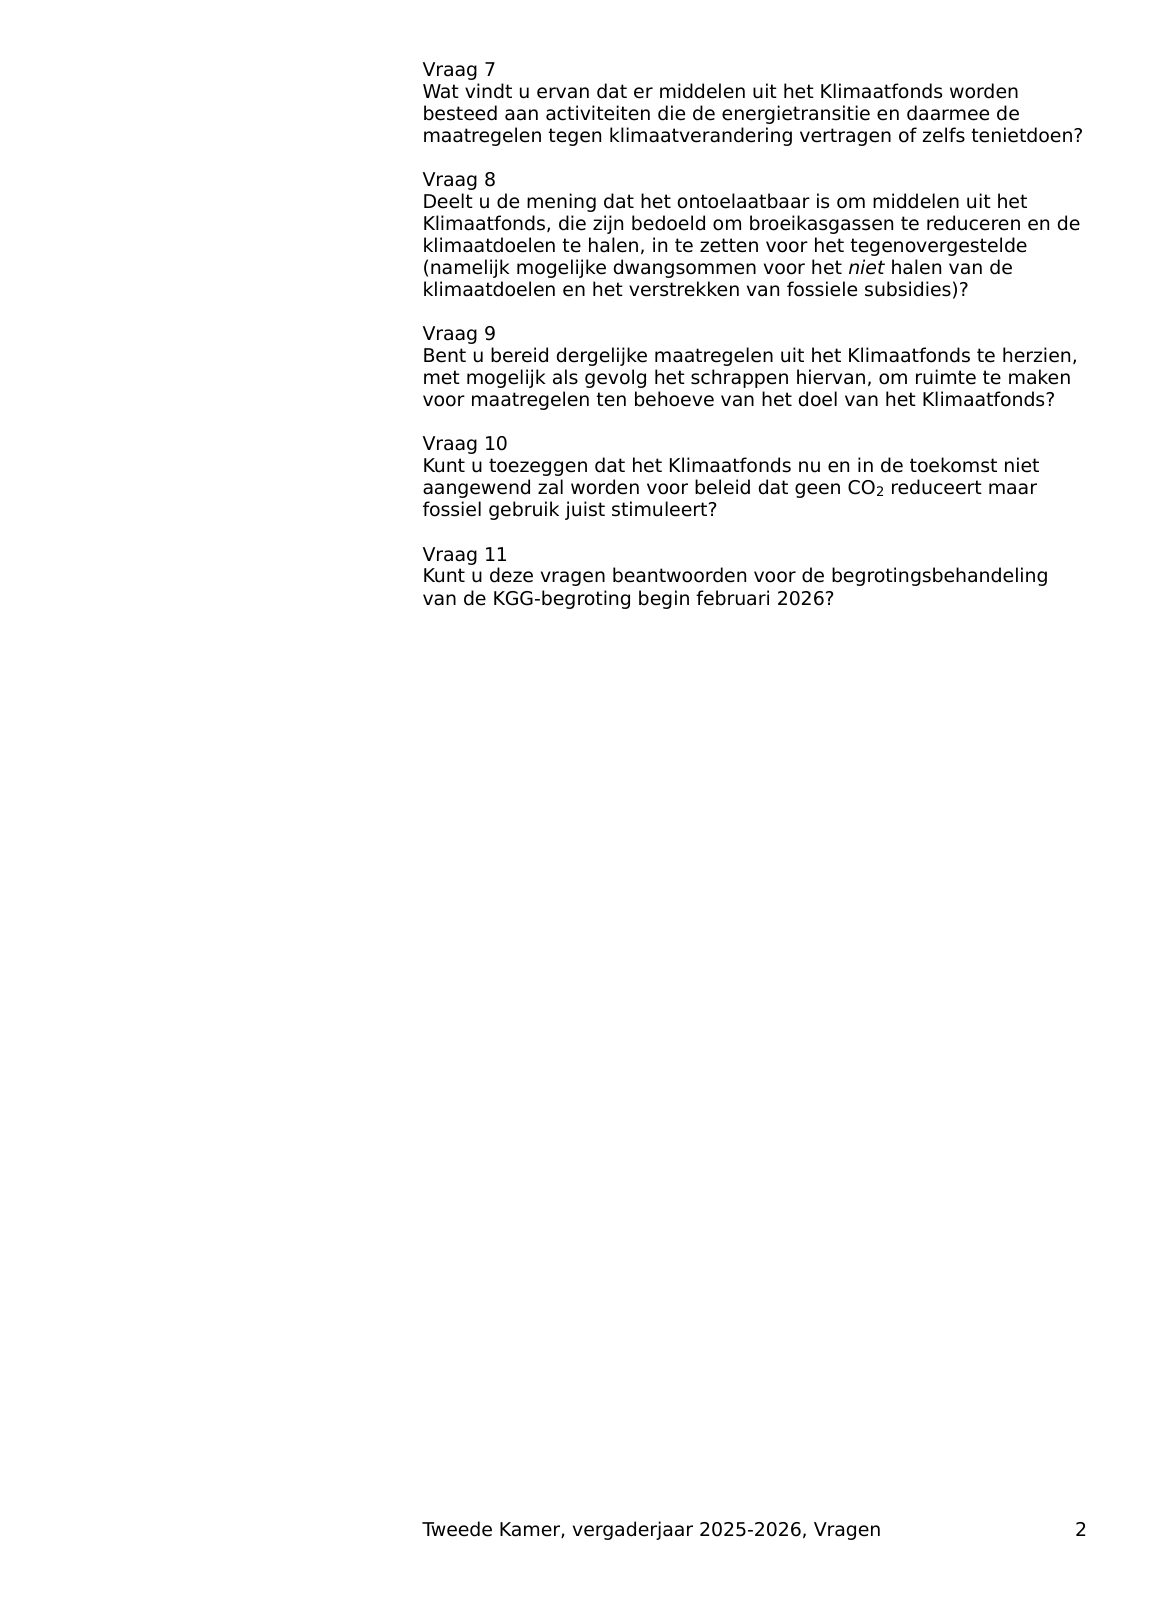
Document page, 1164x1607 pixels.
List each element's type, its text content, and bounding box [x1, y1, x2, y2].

text Vraag 9 [422, 323, 1087, 345]
text Bent u bereid dergelijke maatregelen uit het Klimaatfonds te herzien, met mogelijk als gevolg het schrappen hiervan, om ruimte te maken voor maatregelen ten behoeve van het doel van het Klimaatfonds? [422, 345, 1087, 411]
text Vraag 8 [422, 169, 1087, 191]
text Kunt u deze vragen beantwoorden voor de begrotingsbehandeling van de KGG-begroting begin februari 2026? [422, 565, 1087, 609]
text Deelt u de mening dat het ontoelaatbaar is om middelen uit het Klimaatfonds, die zijn bedoeld om broeikasgassen te reduceren en de klimaatdoelen te halen, in te zetten voor het tegenovergestelde (namelijk mogelijke dwangsommen voor het niet halen van de klimaatdoelen en het verstrekken van fossiele subsidies)? [422, 191, 1087, 301]
text Kunt u toezeggen dat het Klimaatfonds nu en in de toekomst niet aangewend zal worden voor beleid dat geen CO2 reduceert maar fossiel gebruik juist stimuleert? [422, 455, 1087, 521]
text Vraag 7 [422, 59, 1087, 81]
text Vraag 11 [422, 543, 1087, 565]
text Wat vindt u ervan dat er middelen uit het Klimaatfonds worden besteed aan activiteiten die de energietransitie en daarmee de maatregelen tegen klimaatverandering vertragen of zelfs tenietdoen? [422, 81, 1087, 147]
text Vraag 10 [422, 433, 1087, 455]
